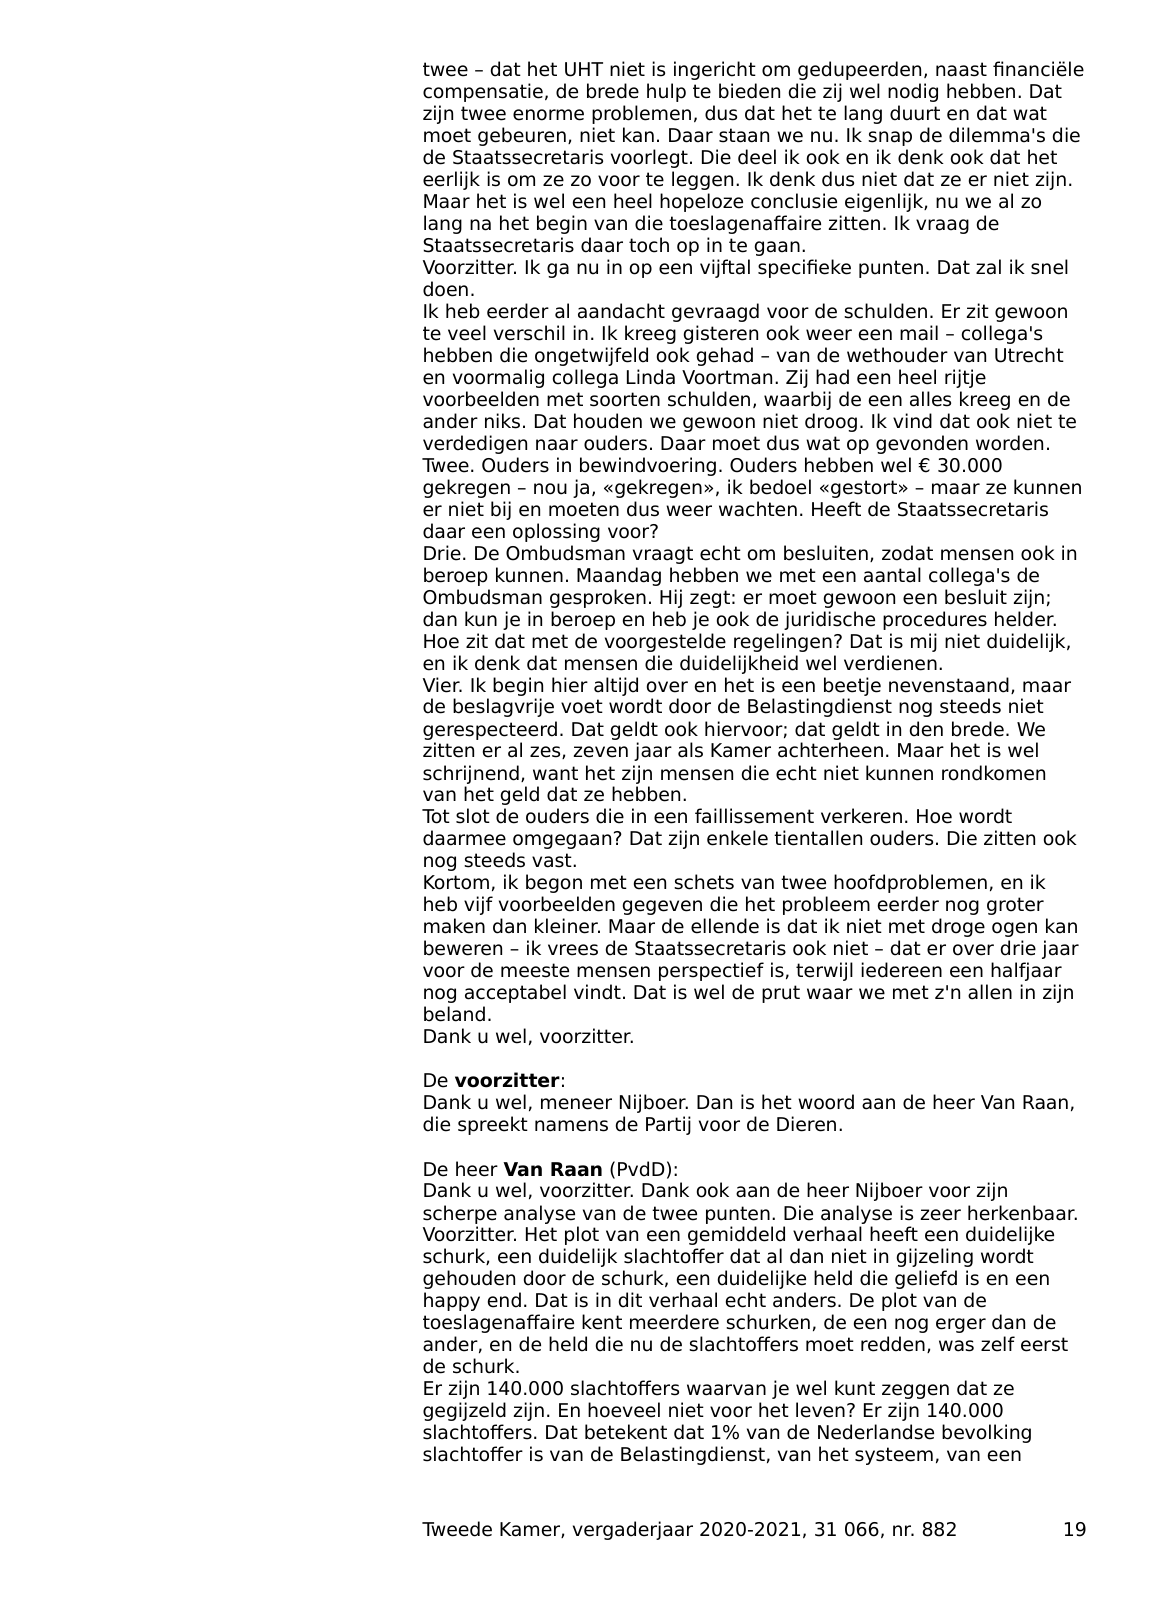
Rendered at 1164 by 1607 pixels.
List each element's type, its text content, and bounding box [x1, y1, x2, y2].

text Kortom, ik begon met een schets van twee hoofdproblemen, en ik heb vijf voorbeelden gegeven die het probleem eerder nog groter maken dan kleiner. Maar de ellende is dat ik niet met droge ogen kan beweren – ik vrees de Staatssecretaris ook niet – dat er over drie jaar voor de meeste mensen perspectief is, terwijl iedereen een halfjaar nog acceptabel vindt. Dat is wel de prut waar we met z'n allen in zijn beland. [422, 872, 1087, 1026]
text Dank u wel, voorzitter. [422, 1026, 1087, 1048]
text Voorzitter. Ik ga nu in op een vijftal specifieke punten. Dat zal ik snel doen. [422, 257, 1087, 301]
text Drie. De Ombudsman vraagt echt om besluiten, zodat mensen ook in beroep kunnen. Maandag hebben we met een aantal collega's de Ombudsman gesproken. Hij zegt: er moet gewoon een besluit zijn; dan kun je in beroep en heb je ook de juridische procedures helder. Hoe zit dat met de voorgestelde regelingen? Dat is mij niet duidelijk, en ik denk dat mensen die duidelijkheid wel verdienen. [422, 543, 1087, 674]
text twee – dat het UHT niet is ingericht om gedupeerden, naast financiële compensatie, de brede hulp te bieden die zij wel nodig hebben. Dat zijn twee enorme problemen, dus dat het te lang duurt en dat wat moet gebeuren, niet kan. Daar staan we nu. Ik snap de dilemma's die de Staatssecretaris voorlegt. Die deel ik ook en ik denk ook dat het eerlijk is om ze zo voor te leggen. Ik denk dus niet dat ze er niet zijn. Maar het is wel een heel hopeloze conclusie eigenlijk, nu we al zo lang na het begin van die toeslagenaffaire zitten. Ik vraag de Staatssecretaris daar toch op in te gaan. [422, 59, 1087, 257]
text Er zijn 140.000 slachtoffers waarvan je wel kunt zeggen dat ze gegijzeld zijn. En hoeveel niet voor het leven? Er zijn 140.000 slachtoffers. Dat betekent dat 1% van de Nederlandse bevolking slachtoffer is van de Belastingdienst, van het systeem, van een [422, 1378, 1087, 1466]
text Dank u wel, voorzitter. Dank ook aan de heer Nijboer voor zijn scherpe analyse van de twee punten. Die analyse is zeer herkenbaar. [422, 1180, 1087, 1224]
text Twee. Ouders in bewindvoering. Ouders hebben wel € 30.000 gekregen – nou ja, «gekregen», ik bedoel «gestort» – maar ze kunnen er niet bij en moeten dus weer wachten. Heeft de Staatssecretaris daar een oplossing voor? [422, 455, 1087, 543]
text Tot slot de ouders die in een faillissement verkeren. Hoe wordt daarmee omgegaan? Dat zijn enkele tientallen ouders. Die zitten ook nog steeds vast. [422, 806, 1087, 872]
text Vier. Ik begin hier altijd over en het is een beetje nevenstaand, maar de beslagvrije voet wordt door de Belastingdienst nog steeds niet gerespecteerd. Dat geldt ook hiervoor; dat geldt in den brede. We zitten er al zes, zeven jaar als Kamer achterheen. Maar het is wel schrijnend, want het zijn mensen die echt niet kunnen rondkomen van het geld dat ze hebben. [422, 674, 1087, 806]
text Voorzitter. Het plot van een gemiddeld verhaal heeft een duidelijke schurk, een duidelijk slachtoffer dat al dan niet in gijzeling wordt gehouden door de schurk, een duidelijke held die geliefd is en een happy end. Dat is in dit verhaal echt anders. De plot van de toeslagenaffaire kent meerdere schurken, de een nog erger dan de ander, en de held die nu de slachtoffers moet redden, was zelf eerst de schurk. [422, 1224, 1087, 1378]
text Dank u wel, meneer Nijboer. Dan is het woord aan de heer Van Raan, die spreekt namens de Partij voor de Dieren. [422, 1092, 1087, 1136]
text Ik heb eerder al aandacht gevraagd voor de schulden. Er zit gewoon te veel verschil in. Ik kreeg gisteren ook weer een mail – collega's hebben die ongetwijfeld ook gehad – van de wethouder van Utrecht en voormalig collega Linda Voortman. Zij had een heel rijtje voorbeelden met soorten schulden, waarbij de een alles kreeg en de ander niks. Dat houden we gewoon niet droog. Ik vind dat ook niet te verdedigen naar ouders. Daar moet dus wat op gevonden worden. [422, 301, 1087, 455]
text De heer Van Raan (PvdD): [422, 1158, 1087, 1180]
text De voorzitter: [422, 1070, 1087, 1092]
